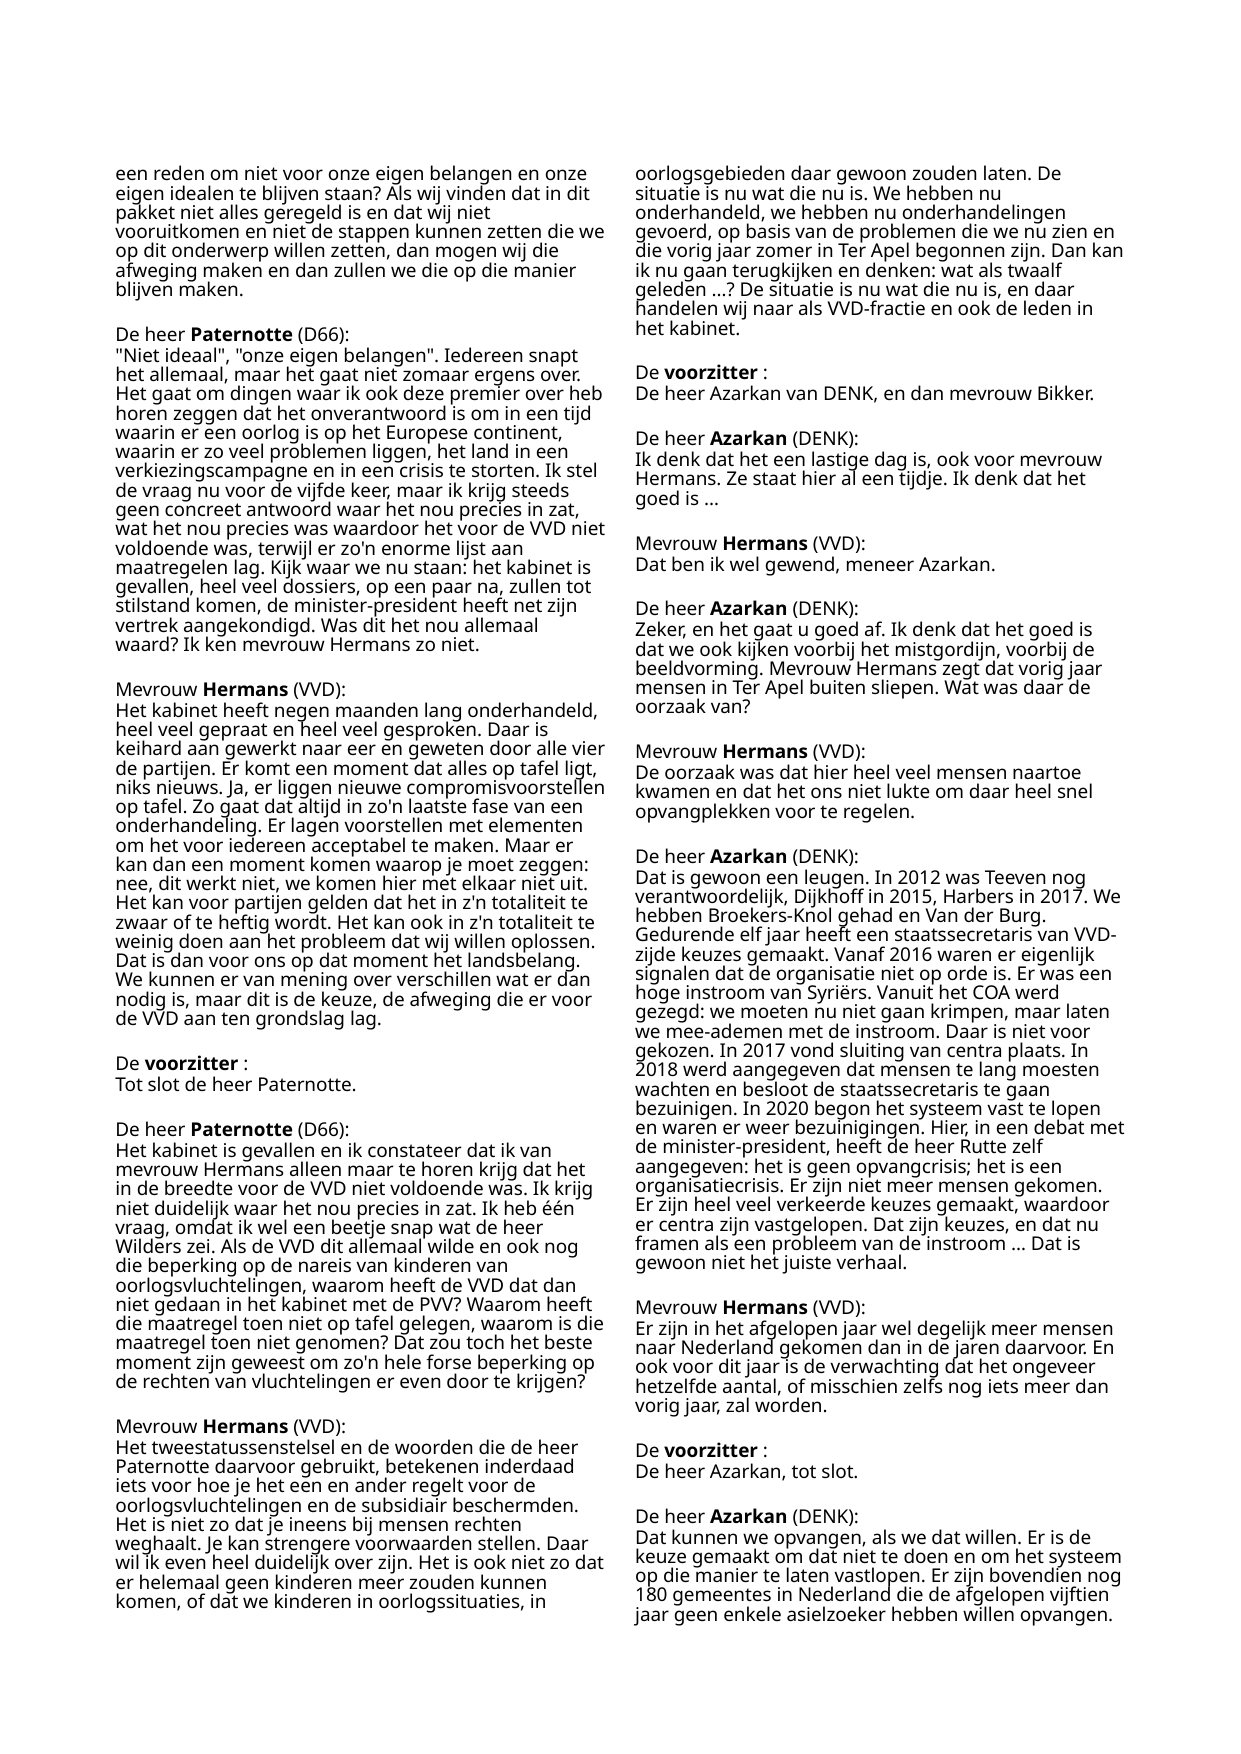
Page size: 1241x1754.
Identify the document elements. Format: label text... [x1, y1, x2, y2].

text De voorzitter : [635, 359, 1125, 385]
text De voorzitter : [115, 1050, 605, 1076]
text Ik denk dat het een lastige dag is, ook voor mevrouw Hermans. Ze staat hier al een tijdje. Ik denk dat het goed is … [635, 451, 1125, 509]
text De voorzitter : [635, 1437, 1125, 1463]
text Dat kunnen we opvangen, als we dat willen. Er is de keuze gemaakt om dat niet te doen en om het systeem op die manier te laten vastlopen. Er zijn bovendien nog 180 gemeentes in Nederland die de afgelopen vijftien jaar geen enkele asielzoeker hebben willen opvangen. [635, 1529, 1125, 1625]
text Mevrouw Hermans (VVD): [635, 530, 1125, 556]
text De heer Azarkan (DENK): [635, 596, 1125, 621]
text De heer Azarkan (DENK): [635, 1503, 1125, 1529]
text De heer Azarkan (DENK): [635, 843, 1125, 869]
text Mevrouw Hermans (VVD): [635, 1294, 1125, 1320]
text Mevrouw Hermans (VVD): [115, 1413, 605, 1439]
text Er zijn in het afgelopen jaar wel degelijk meer mensen naar Nederland gekomen dan in de jaren daarvoor. En ook voor dit jaar is de verwachting dat het ongeveer hetzelfde aantal, of misschien zelfs nog iets meer dan vorig jaar, zal worden. [635, 1320, 1125, 1416]
text De heer Azarkan, tot slot. [635, 1463, 1125, 1482]
text De heer Paternotte (D66): [115, 1116, 605, 1142]
text Het kabinet is gevallen en ik constateer dat ik van mevrouw Hermans alleen maar te horen krijg dat het in de breedte voor de VVD niet voldoende was. Ik krijg niet duidelijk waar het nou precies in zat. Ik heb één vraag, omdat ik wel een beetje snap wat de heer Wilders zei. Als de VVD dit allemaal wilde en ook nog die beperking op de nareis van kinderen van oorlogsvluchtelingen, waarom heeft de VVD dat dan niet gedaan in het kabinet met de PVV? Waarom heeft die maatregel toen niet op tafel gelegen, waarom is die maatregel toen niet genomen? Dat zou toch het beste moment zijn geweest om zo'n hele forse beperking op de rechten van vluchtelingen er even door te krijgen? [115, 1142, 605, 1392]
text oorlogsgebieden daar gewoon zouden laten. De situatie is nu wat die nu is. We hebben nu onderhandeld, we hebben nu onderhandelingen gevoerd, op basis van de problemen die we nu zien en die vorig jaar zomer in Ter Apel begonnen zijn. Dan kan ik nu gaan terugkijken en denken: wat als twaalf geleden …? De situatie is nu wat die nu is, en daar handelen wij naar als VVD-fractie en ook de leden in het kabinet. [635, 165, 1125, 339]
text een reden om niet voor onze eigen belangen en onze eigen idealen te blijven staan? Als wij vinden dat in dit pakket niet alles geregeld is en dat wij niet vooruitkomen en niet de stappen kunnen zetten die we op dit onderwerp willen zetten, dan mogen wij die afweging maken en dan zullen we die op die manier blijven maken. [115, 165, 605, 300]
text Het tweestatussenstelsel en de woorden die de heer Paternotte daarvoor gebruikt, betekenen inderdaad iets voor hoe je het een en ander regelt voor de oorlogsvluchtelingen en de subsidiair beschermden. Het is niet zo dat je ineens bij mensen rechten weghaalt. Je kan strengere voorwaarden stellen. Daar wil ik even heel duidelijk over zijn. Het is ook niet zo dat er helemaal geen kinderen meer zouden kunnen komen, of dat we kinderen in oorlogssituaties, in [115, 1439, 605, 1612]
text Dat ben ik wel gewend, meneer Azarkan. [635, 556, 1125, 575]
text Zeker, en het gaat u goed af. Ik denk dat het goed is dat we ook kijken voorbij het mistgordijn, voorbij de beeldvorming. Mevrouw Hermans zegt dat vorig jaar mensen in Ter Apel buiten sliepen. Wat was daar de oorzaak van? [635, 621, 1125, 718]
text Tot slot de heer Paternotte. [115, 1076, 605, 1095]
text De oorzaak was dat hier heel veel mensen naartoe kwamen en dat het ons niet lukte om daar heel snel opvangplekken voor te regelen. [635, 764, 1125, 822]
text De heer Paternotte (D66): [115, 321, 605, 347]
text Dat is gewoon een leugen. In 2012 was Teeven nog verantwoordelijk, Dijkhoff in 2015, Harbers in 2017. We hebben Broekers-Knol gehad en Van der Burg. Gedurende elf jaar heeft een staatssecretaris van VVD-zijde keuzes gemaakt. Vanaf 2016 waren er eigenlijk signalen dat de organisatie niet op orde is. Er was een hoge instroom van Syriërs. Vanuit het COA werd gezegd: we moeten nu niet gaan krimpen, maar laten we mee-ademen met de instroom. Daar is niet voor gekozen. In 2017 vond sluiting van centra plaats. In 2018 werd aangegeven dat mensen te lang moesten wachten en besloot de staatssecretaris te gaan bezuinigen. In 2020 begon het systeem vast te lopen en waren er weer bezuinigingen. Hier, in een debat met de minister-president, heeft de heer Rutte zelf aangegeven: het is geen opvangcrisis; het is een organisatiecrisis. Er zijn niet meer mensen gekomen. Er zijn heel veel verkeerde keuzes gemaakt, waardoor er centra zijn vastgelopen. Dat zijn keuzes, en dat nu framen als een probleem van de instroom … Dat is gewoon niet het juiste verhaal. [635, 869, 1125, 1273]
text De heer Azarkan (DENK): [635, 425, 1125, 451]
text De heer Azarkan van DENK, en dan mevrouw Bikker. [635, 385, 1125, 404]
text "Niet ideaal", "onze eigen belangen". Iedereen snapt het allemaal, maar het gaat niet zomaar ergens over. Het gaat om dingen waar ik ook deze premier over heb horen zeggen dat het onverantwoord is om in een tijd waarin er een oorlog is op het Europese continent, waarin er zo veel problemen liggen, het land in een verkiezingscampagne en in een crisis te storten. Ik stel de vraag nu voor de vijfde keer, maar ik krijg steeds geen concreet antwoord waar het nou precies in zat, wat het nou precies was waardoor het voor de VVD niet voldoende was, terwijl er zo'n enorme lijst aan maatregelen lag. Kijk waar we nu staan: het kabinet is gevallen, heel veel dossiers, op een paar na, zullen tot stilstand komen, de minister-president heeft net zijn vertrek aangekondigd. Was dit het nou allemaal waard? Ik ken mevrouw Hermans zo niet. [115, 347, 605, 655]
text Mevrouw Hermans (VVD): [115, 676, 605, 702]
text Het kabinet heeft negen maanden lang onderhandeld, heel veel gepraat en heel veel gesproken. Daar is keihard aan gewerkt naar eer en geweten door alle vier de partijen. Er komt een moment dat alles op tafel ligt, niks nieuws. Ja, er liggen nieuwe compromisvoorstellen op tafel. Zo gaat dat altijd in zo'n laatste fase van een onderhandeling. Er lagen voorstellen met elementen om het voor iedereen acceptabel te maken. Maar er kan dan een moment komen waarop je moet zeggen: nee, dit werkt niet, we komen hier met elkaar niet uit. Het kan voor partijen gelden dat het in z'n totaliteit te zwaar of te heftig wordt. Het kan ook in z'n totaliteit te weinig doen aan het probleem dat wij willen oplossen. Dat is dan voor ons op dat moment het landsbelang. We kunnen er van mening over verschillen wat er dan nodig is, maar dit is de keuze, de afweging die er voor de VVD aan ten grondslag lag. [115, 702, 605, 1029]
text Mevrouw Hermans (VVD): [635, 738, 1125, 764]
